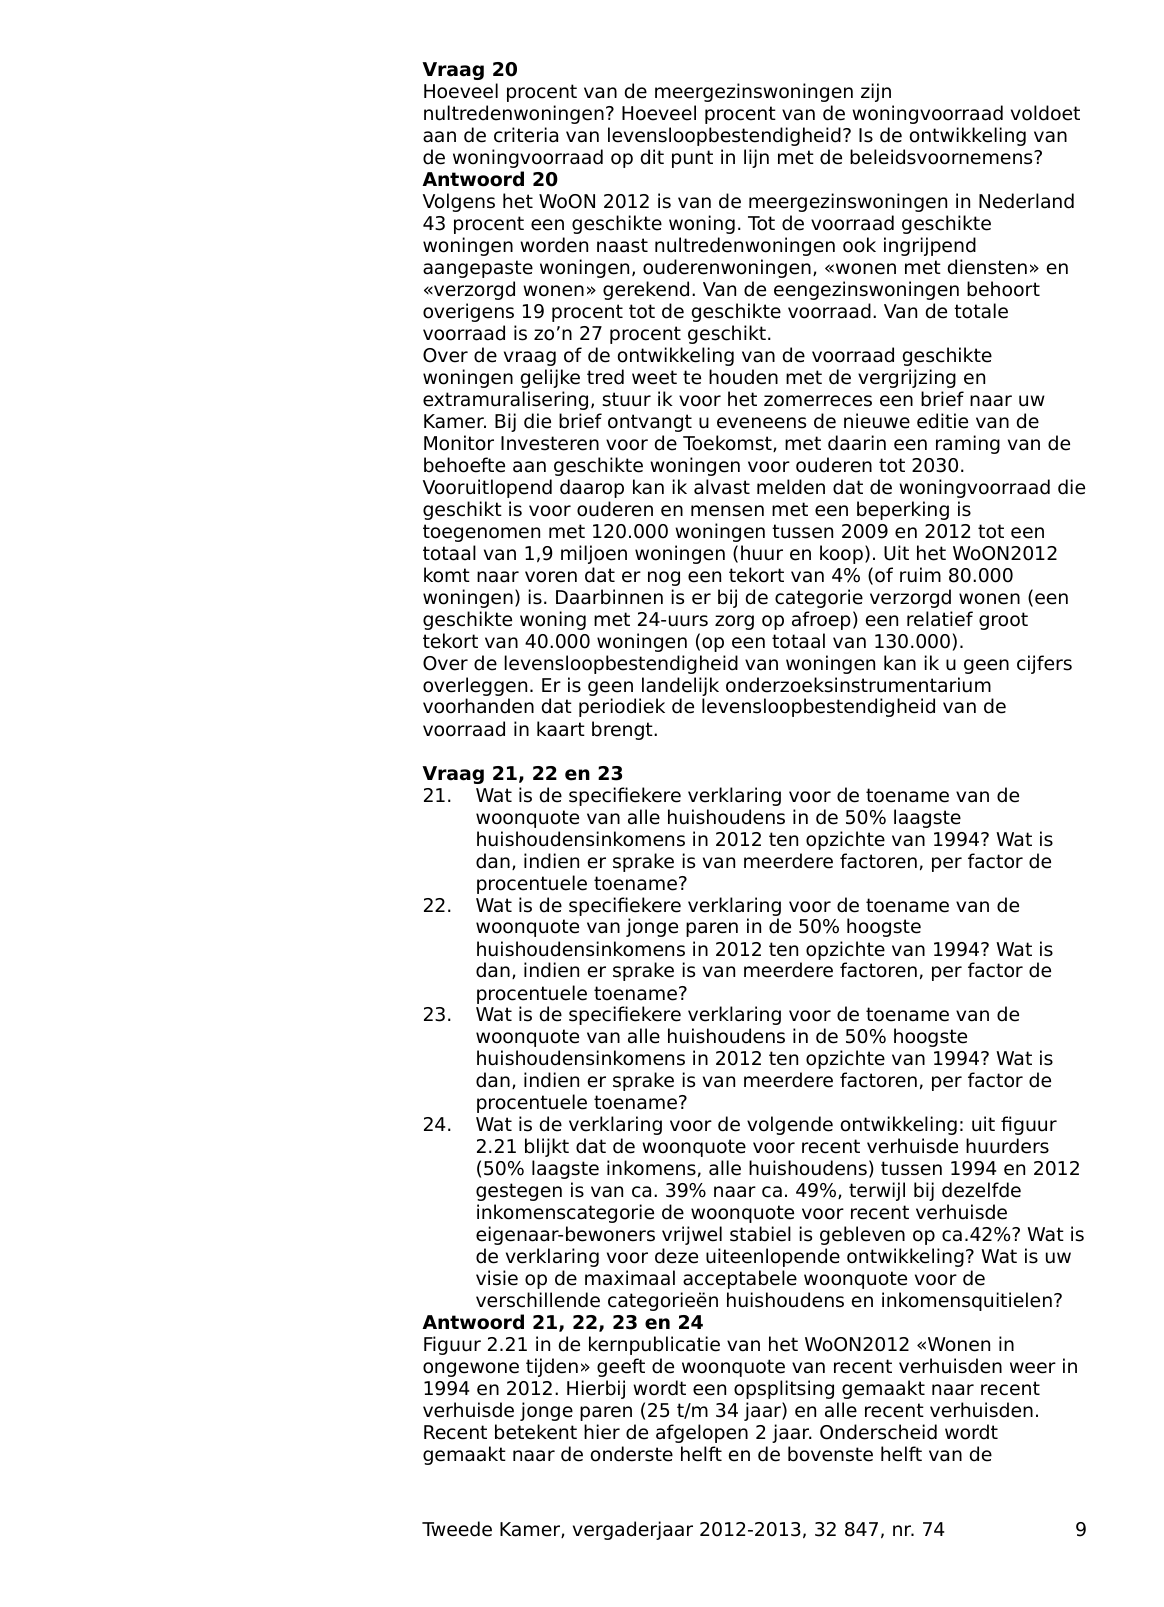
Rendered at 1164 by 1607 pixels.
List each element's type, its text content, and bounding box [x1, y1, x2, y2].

text 21. Wat is de specifiekere verklaring voor de toename van de woonquote van alle huishoudens in de 50% laagste huishoudensinkomens in 2012 ten opzichte van 1994? Wat is dan, indien er sprake is van meerdere factoren, per factor de procentuele toename? [422, 784, 1087, 894]
text Volgens het WoON 2012 is van de meergezinswoningen in Nederland 43 procent een geschikte woning. Tot de voorraad geschikte woningen worden naast nultredenwoningen ook ingrijpend aangepaste woningen, ouderenwoningen, «wonen met diensten» en «verzorgd wonen» gerekend. Van de eengezinswoningen behoort overigens 19 procent tot de geschikte voorraad. Van de totale voorraad is zo’n 27 procent geschikt. [422, 191, 1087, 345]
text Vraag 21, 22 en 23 [422, 763, 1087, 784]
text Over de vraag of de ontwikkeling van de voorraad geschikte woningen gelijke tred weet te houden met de vergrijzing en extramuralisering, stuur ik voor het zomerreces een brief naar uw Kamer. Bij die brief ontvangt u eveneens de nieuwe editie van de Monitor Investeren voor de Toekomst, met daarin een raming van de behoefte aan geschikte woningen voor ouderen tot 2030. Vooruitlopend daarop kan ik alvast melden dat de woningvoorraad die geschikt is voor ouderen en mensen met een beperking is toegenomen met 120.000 woningen tussen 2009 en 2012 tot een totaal van 1,9 miljoen woningen (huur en koop). Uit het WoON2012 komt naar voren dat er nog een tekort van 4% (of ruim 80.000 woningen) is. Daarbinnen is er bij de categorie verzorgd wonen (een geschikte woning met 24-uurs zorg op afroep) een relatief groot tekort van 40.000 woningen (op een totaal van 130.000). [422, 345, 1087, 652]
text Antwoord 21, 22, 23 en 24 [422, 1312, 1087, 1334]
text Figuur 2.21 in de kernpublicatie van het WoON2012 «Wonen in ongewone tijden» geeft de woonquote van recent verhuisden weer in 1994 en 2012. Hierbij wordt een opsplitsing gemaakt naar recent verhuisde jonge paren (25 t/m 34 jaar) en alle recent verhuisden. Recent betekent hier de afgelopen 2 jaar. Onderscheid wordt gemaakt naar de onderste helft en de bovenste helft van de [422, 1334, 1087, 1466]
text 22. Wat is de specifiekere verklaring voor de toename van de woonquote van jonge paren in de 50% hoogste huishoudensinkomens in 2012 ten opzichte van 1994? Wat is dan, indien er sprake is van meerdere factoren, per factor de procentuele toename? [422, 894, 1087, 1004]
text Vraag 20 [422, 59, 1087, 81]
text Over de levensloopbestendigheid van woningen kan ik u geen cijfers overleggen. Er is geen landelijk onderzoeksinstrumentarium voorhanden dat periodiek de levensloopbestendigheid van de voorraad in kaart brengt. [422, 652, 1087, 740]
text Antwoord 20 [422, 169, 1087, 191]
text 23. Wat is de specifiekere verklaring voor de toename van de woonquote van alle huishoudens in de 50% hoogste huishoudensinkomens in 2012 ten opzichte van 1994? Wat is dan, indien er sprake is van meerdere factoren, per factor de procentuele toename? [422, 1004, 1087, 1114]
text 24. Wat is de verklaring voor de volgende ontwikkeling: uit figuur 2.21 blijkt dat de woonquote voor recent verhuisde huurders (50% laagste inkomens, alle huishoudens) tussen 1994 en 2012 gestegen is van ca. 39% naar ca. 49%, terwijl bij dezelfde inkomenscategorie de woonquote voor recent verhuisde eigenaar-bewoners vrijwel stabiel is gebleven op ca.42%? Wat is de verklaring voor deze uiteenlopende ontwikkeling? Wat is uw visie op de maximaal acceptabele woonquote voor de verschillende categorieën huishoudens en inkomensquitielen? [422, 1114, 1087, 1312]
text Hoeveel procent van de meergezinswoningen zijn nultredenwoningen? Hoeveel procent van de woningvoorraad voldoet aan de criteria van levensloopbestendigheid? Is de ontwikkeling van de woningvoorraad op dit punt in lijn met de beleidsvoornemens? [422, 81, 1087, 169]
